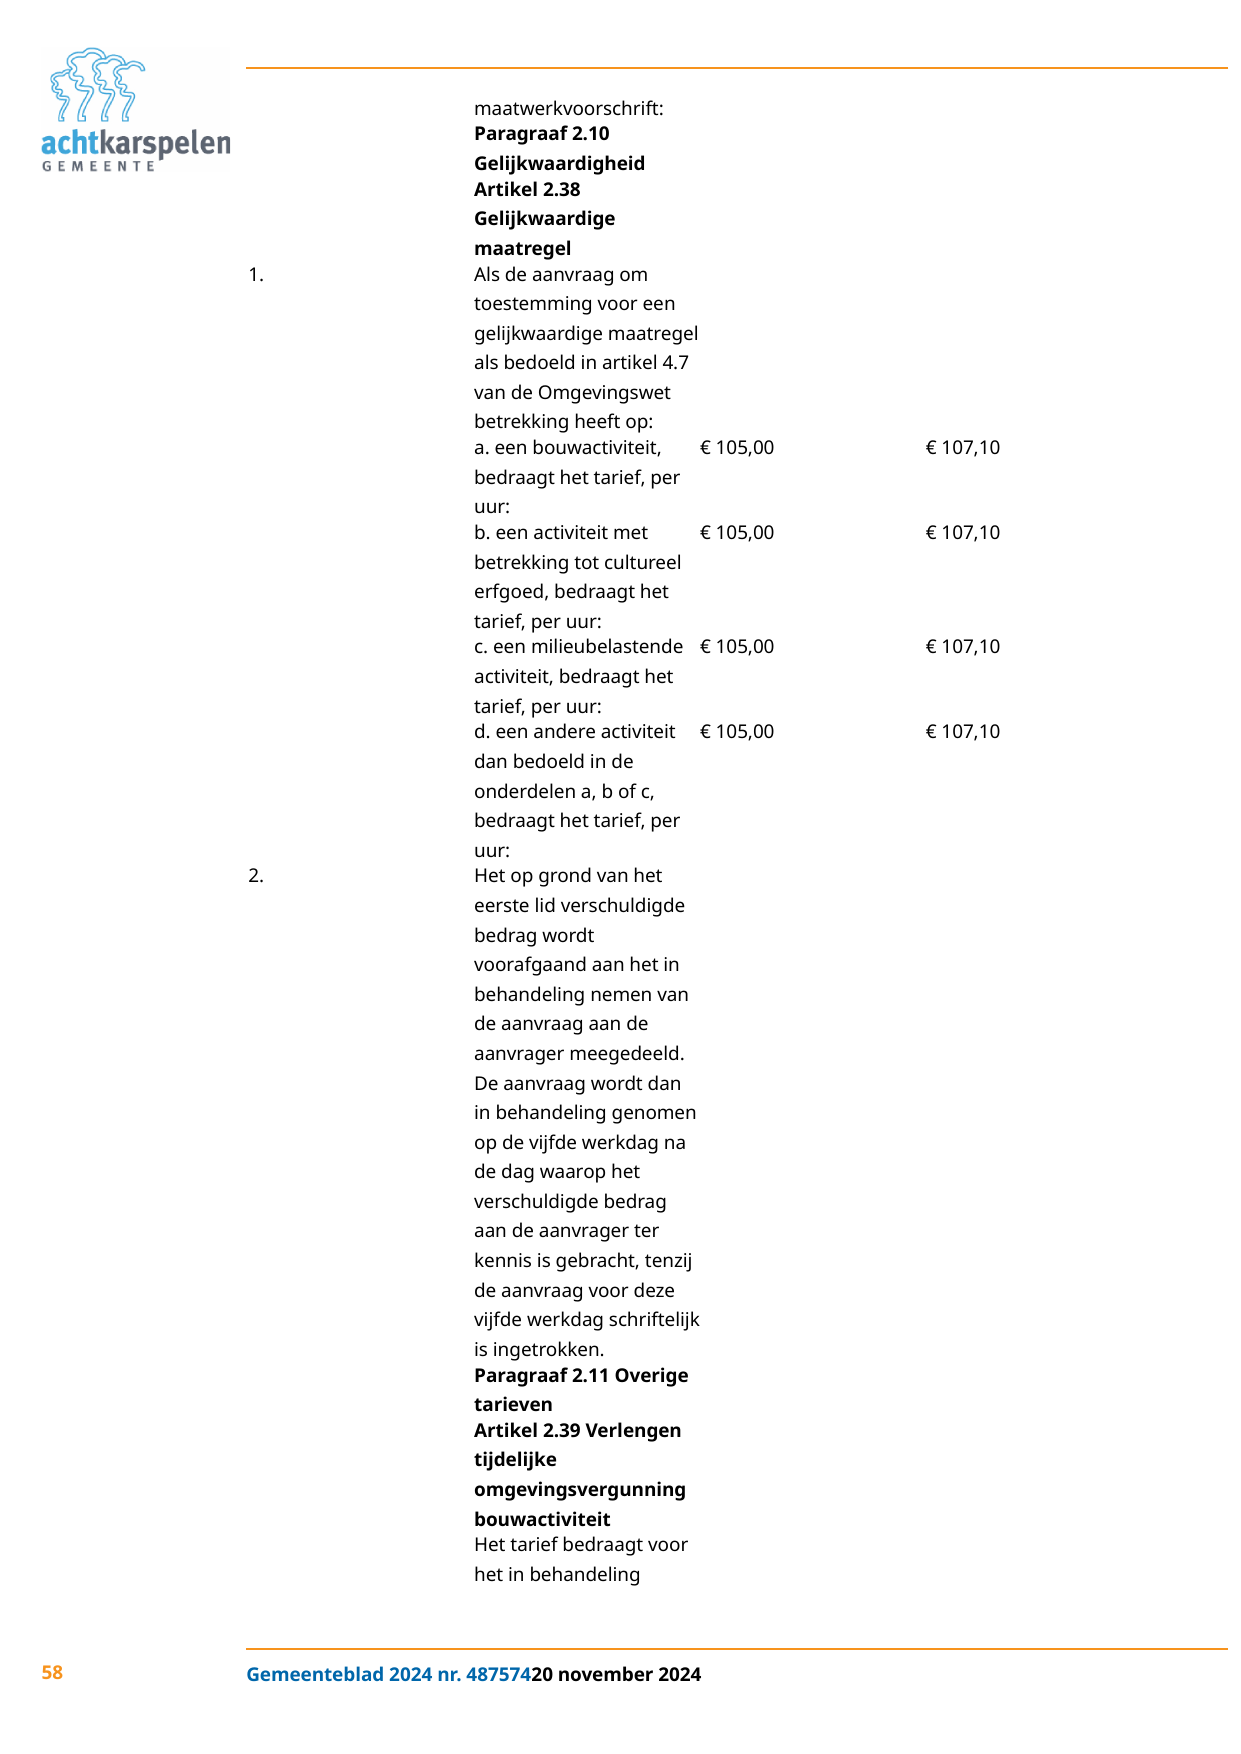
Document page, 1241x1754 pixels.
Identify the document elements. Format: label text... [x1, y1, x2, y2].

table_cell [248, 434, 474, 519]
table_cell [248, 176, 474, 261]
table_cell [248, 1417, 474, 1532]
table_cell [926, 176, 1152, 261]
table_cell maatwerkvoorschrift: [474, 95, 700, 121]
table_cell [700, 121, 926, 176]
table_cell Als de aanvraag om toestemming voor een gelijkwaardige maatregel als bedoeld in artikel 4.7 van de Omgevingswet betrekking heeft op: [474, 261, 700, 434]
table_cell [248, 121, 474, 176]
table_cell 1. [248, 261, 474, 434]
table_cell [700, 1417, 926, 1532]
table_cell [700, 1362, 926, 1417]
table_cell € 105,00 [700, 719, 926, 863]
table_cell € 107,10 [926, 434, 1152, 519]
table_cell [248, 719, 474, 863]
table_cell c. een milieubelastende activiteit, bedraagt het tarief, per uur: [474, 634, 700, 719]
table_cell Artikel 2.39 Verlengen tijdelijke omgevingsvergunning bouwactiviteit [474, 1417, 700, 1532]
table_cell a. een bouwactiviteit, bedraagt het tarief, per uur: [474, 434, 700, 519]
table_cell [926, 1417, 1152, 1532]
table_cell [248, 95, 474, 121]
table_cell [700, 863, 926, 1362]
table_cell Het tarief bedraagt voor het in behandeling [474, 1532, 700, 1587]
table_cell € 107,10 [926, 519, 1152, 634]
table_cell [700, 1532, 926, 1587]
picture [41, 47, 231, 172]
table_cell [926, 261, 1152, 434]
table_cell € 107,10 [926, 634, 1152, 719]
table_cell [248, 634, 474, 719]
table_cell b. een activiteit met betrekking tot cultureel erfgoed, bedraagt het tarief, per uur: [474, 519, 700, 634]
table_cell [700, 261, 926, 434]
table_cell [248, 1362, 474, 1417]
table_cell d. een andere activiteit dan bedoeld in de onderdelen a, b of c, bedraagt het tarief, per uur: [474, 719, 700, 863]
table_cell € 105,00 [700, 519, 926, 634]
table_cell [700, 176, 926, 261]
table_cell € 105,00 [700, 634, 926, 719]
table_cell [926, 121, 1152, 176]
table_cell [248, 1532, 474, 1587]
table_cell [248, 519, 474, 634]
table_cell [926, 95, 1152, 121]
table_cell Paragraaf 2.11 Overige tarieven [474, 1362, 700, 1417]
table_cell € 105,00 [700, 434, 926, 519]
table_cell [926, 1362, 1152, 1417]
table_cell 2. [248, 863, 474, 1362]
table_cell [700, 95, 926, 121]
table_cell € 107,10 [926, 719, 1152, 863]
table_cell [926, 863, 1152, 1362]
table_cell Artikel 2.38 Gelijkwaardige maatregel [474, 176, 700, 261]
table_cell Het op grond van het eerste lid verschuldigde bedrag wordt voorafgaand aan het in behandeling nemen van de aanvraag aan de aanvrager meegedeeld. De aanvraag wordt dan in behandeling genomen op de vijfde werkdag na de dag waarop het verschuldigde bedrag aan de aanvrager ter kennis is gebracht, tenzij de aanvraag voor deze vijfde werkdag schriftelijk is ingetrokken. [474, 863, 700, 1362]
table_cell [926, 1532, 1152, 1587]
table_cell Paragraaf 2.10 Gelijkwaardigheid [474, 121, 700, 176]
